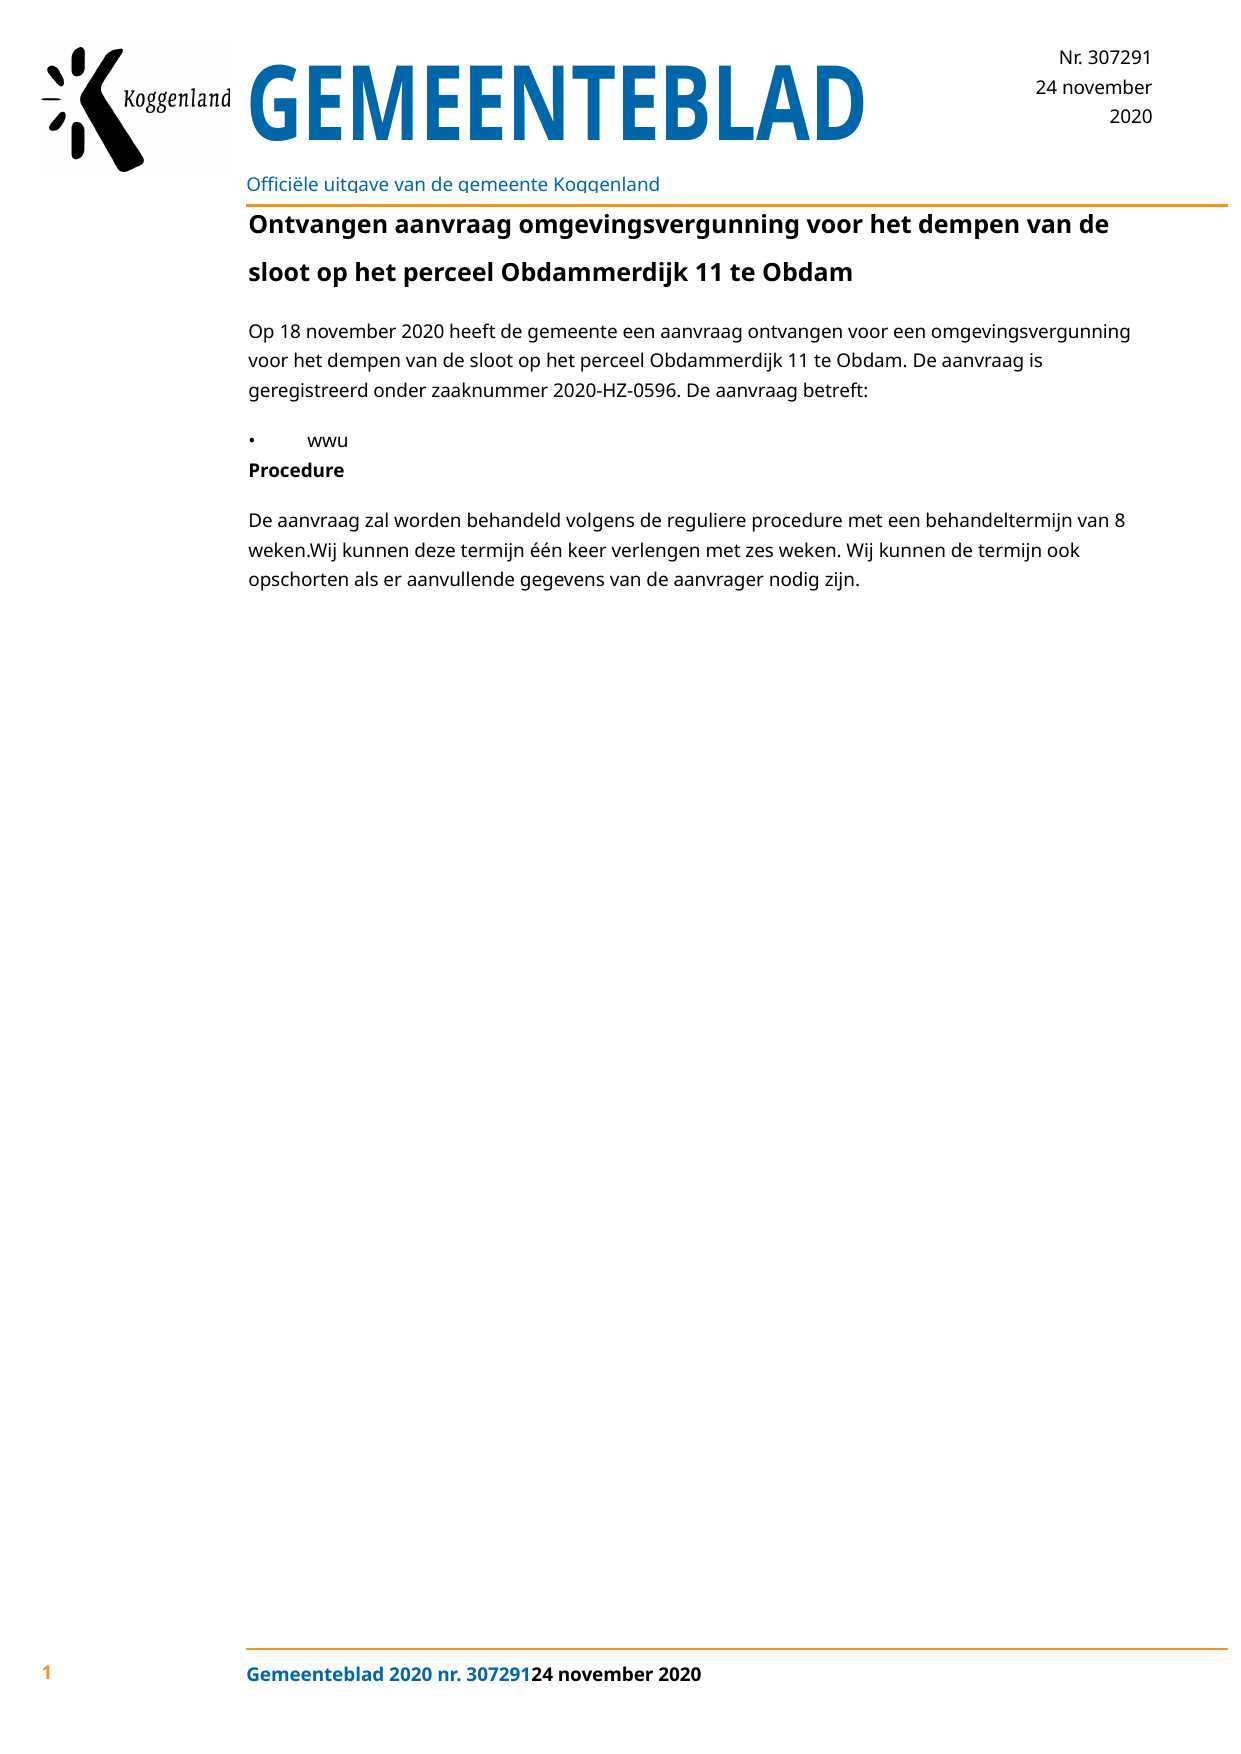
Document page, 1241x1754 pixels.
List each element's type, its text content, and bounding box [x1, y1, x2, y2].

text De aanvraag zal worden behandeld volgens de reguliere procedure met een behandeltermijn van 8 weken.Wij kunnen deze termijn één keer verlengen met zes weken. Wij kunnen de termijn ook opschorten als er aanvullende gegevens van de aanvrager nodig zijn. [248, 507, 1152, 592]
list wwu [248, 427, 1152, 453]
picture [41, 47, 231, 172]
text Ontvangen aanvraag omgevingsvergunning voor het dempen van de sloot op het perceel Obdammerdijk 11 te Obdam [248, 207, 1152, 288]
text Op 18 november 2020 heeft de gemeente een aanvraag ontvangen voor een omgevingsvergunning voor het dempen van de sloot op het perceel Obdammerdijk 11 te Obdam. De aanvraag is geregistreerd onder zaaknummer 2020-HZ-0596. De aanvraag betreft: [248, 318, 1152, 403]
text Procedure [248, 457, 1152, 483]
